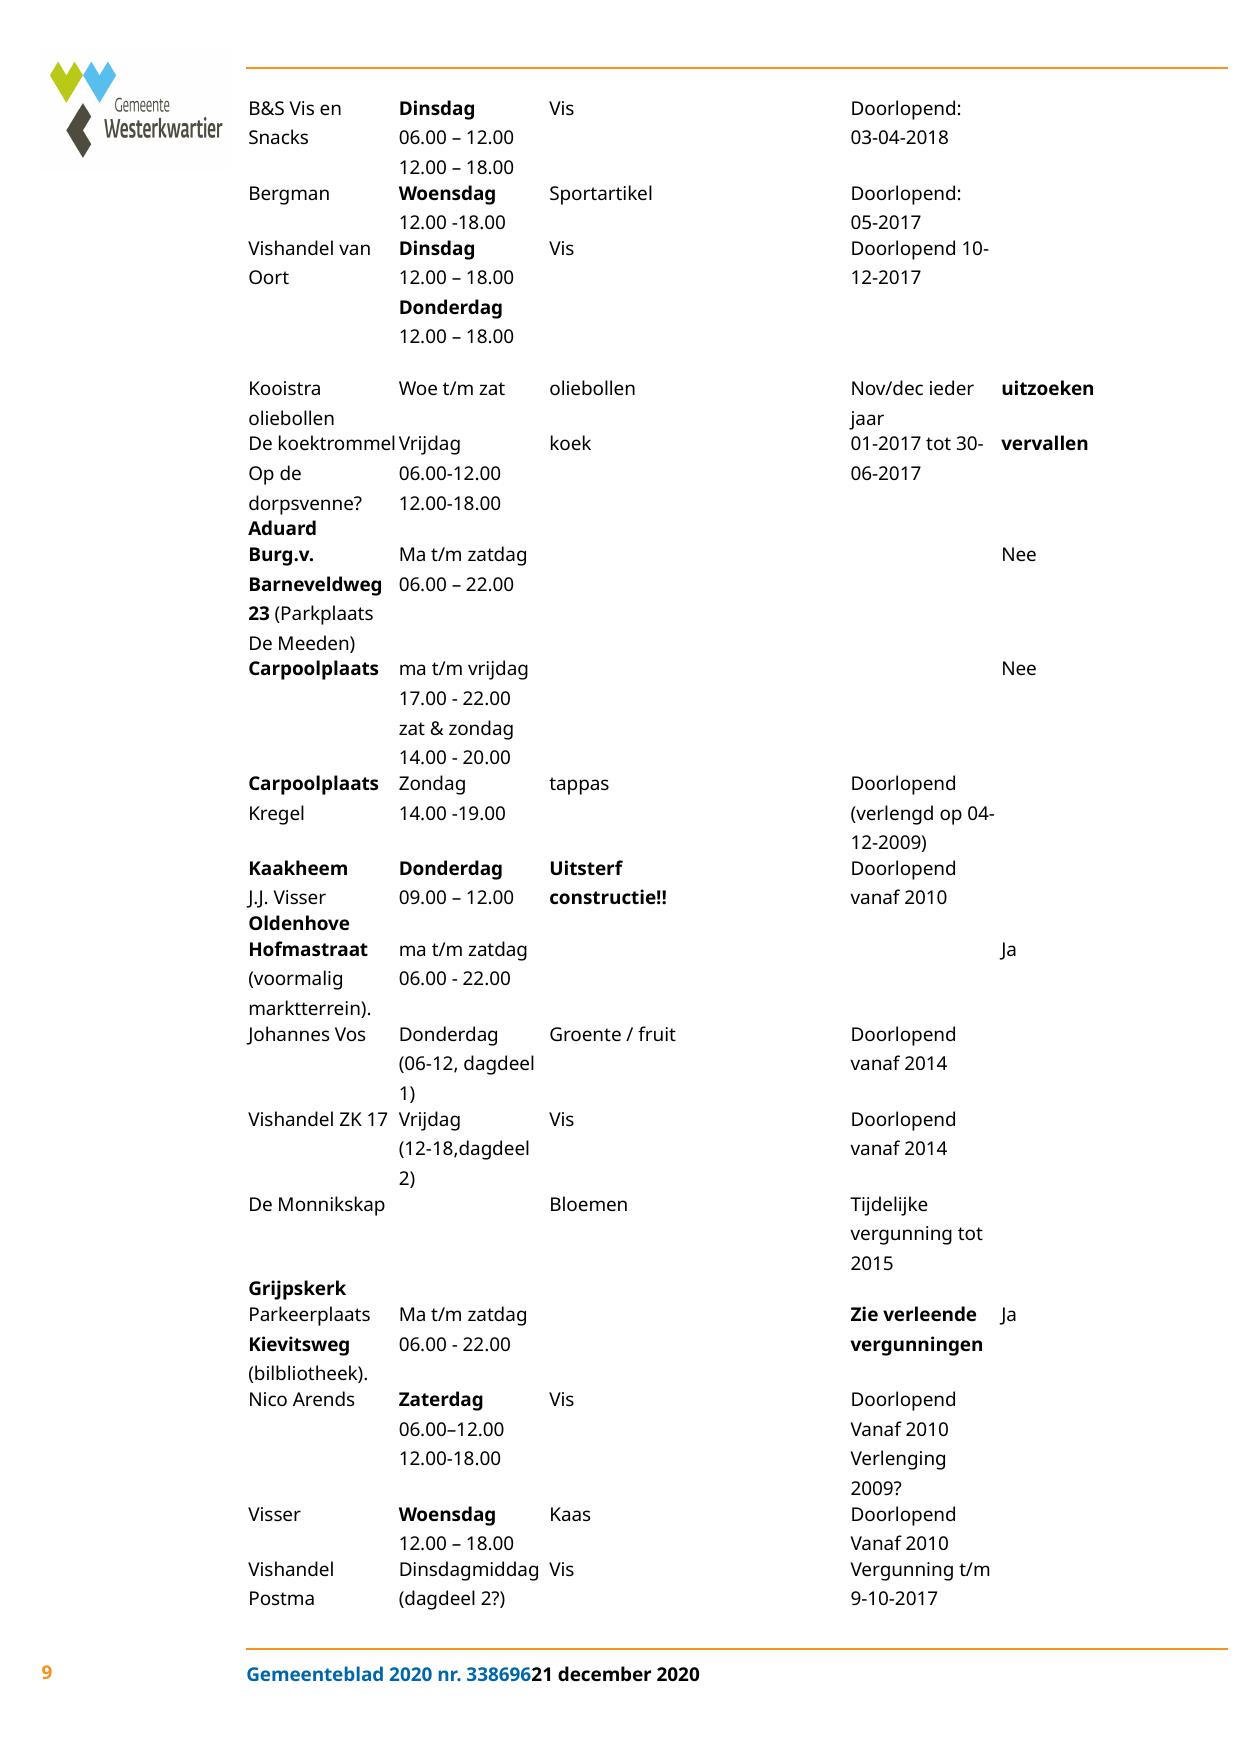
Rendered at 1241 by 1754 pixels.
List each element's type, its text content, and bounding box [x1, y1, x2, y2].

table_cell Grijpskerk [248, 1276, 398, 1301]
table_cell [700, 1501, 850, 1556]
table_cell [549, 936, 700, 1021]
table_cell De koektrommel Op de dorpsvenne? [248, 431, 398, 515]
table_cell Ja [1001, 1301, 1152, 1386]
table_cell [399, 350, 549, 375]
table_cell [399, 515, 1152, 541]
table_cell Sportartikel [549, 180, 700, 235]
table_cell [399, 1191, 549, 1276]
table_cell tappas [549, 770, 700, 855]
table_cell [700, 235, 850, 349]
table_cell Doorlopend Vanaf 2010 [850, 1501, 1001, 1556]
table_cell [700, 375, 850, 431]
table_cell Visser [248, 1501, 398, 1556]
table_cell Parkeerplaats Kievitsweg (bilbliotheek). [248, 1301, 398, 1386]
table_cell Dinsdagmiddag (dagdeel 2?) [399, 1556, 549, 1611]
table_cell [700, 1191, 850, 1276]
table_cell Bloemen [549, 1191, 700, 1276]
table_cell Donderdag (06-12, dagdeel 1) [399, 1021, 549, 1106]
table_cell Burg.v. Barneveldweg 23 (Parkplaats De Meeden) [248, 541, 398, 656]
table_cell [700, 770, 850, 855]
table_cell [1001, 855, 1152, 910]
table_cell [1001, 1021, 1152, 1106]
table_cell Vis [549, 235, 700, 349]
table_cell Doorlopend Vanaf 2010 Verlenging 2009? [850, 1386, 1001, 1501]
table_cell ma t/m zatdag 06.00 - 22.00 [399, 936, 549, 1021]
table_cell [399, 1276, 1152, 1301]
table_cell uitzoeken [1001, 375, 1152, 431]
table_cell Hofmastraat (voormalig marktterrein). [248, 936, 398, 1021]
table_cell Doorlopend vanaf 2014 [850, 1021, 1001, 1106]
table_cell [850, 541, 1001, 656]
table_cell Bergman [248, 180, 398, 235]
table_cell Vrijdag (12-18,dagdeel 2) [399, 1106, 549, 1191]
table_cell Oldenhove [248, 910, 398, 936]
table_cell koek [549, 431, 700, 515]
table_cell Zondag 14.00 -19.00 [399, 770, 549, 855]
table_cell Kaakheem J.J. Visser [248, 855, 398, 910]
picture [41, 47, 231, 172]
table_cell Woensdag 12.00 – 18.00 [399, 1501, 549, 1556]
table_cell Nico Arends [248, 1386, 398, 1501]
table_cell Nee [1001, 541, 1152, 656]
table_cell [700, 1106, 850, 1191]
table_cell [850, 656, 1001, 770]
table_cell oliebollen [549, 375, 700, 431]
table_cell [850, 936, 1001, 1021]
table_cell Doorlopend 10-12-2017 [850, 235, 1001, 349]
table_cell Vrijdag 06.00-12.00 12.00-18.00 [399, 431, 549, 515]
table_cell Zie verleende vergunningen [850, 1301, 1001, 1386]
table_cell Vishandel Postma [248, 1556, 398, 1611]
table_cell Kooistra oliebollen [248, 375, 398, 431]
table_cell Woensdag 12.00 -18.00 [399, 180, 549, 235]
table_cell [1001, 1106, 1152, 1191]
table_cell vervallen [1001, 431, 1152, 515]
table_cell [700, 1556, 850, 1611]
table_cell [1001, 235, 1152, 349]
table_cell Johannes Vos [248, 1021, 398, 1106]
table_cell [700, 95, 850, 180]
table_cell [1001, 350, 1152, 375]
table_cell Vishandel van Oort [248, 235, 398, 349]
table_cell [1001, 1191, 1152, 1276]
table_cell [700, 656, 850, 770]
table_cell [850, 350, 1001, 375]
table_cell [1001, 770, 1152, 855]
table_cell [700, 541, 850, 656]
table_cell Nov/dec ieder jaar [850, 375, 1001, 431]
table_cell [1001, 180, 1152, 235]
table_cell [1001, 1501, 1152, 1556]
table_cell Woe t/m zat [399, 375, 549, 431]
table_cell Kaas [549, 1501, 700, 1556]
table_cell Ma t/m zatdag 06.00 – 22.00 [399, 541, 549, 656]
table_cell [1001, 1556, 1152, 1611]
table_cell Zaterdag 06.00–12.00 12.00-18.00 [399, 1386, 549, 1501]
table_cell 01-2017 tot 30-06-2017 [850, 431, 1001, 515]
table_cell Doorlopend (verlengd op 04-12-2009) [850, 770, 1001, 855]
table_cell Doorlopend: 05-2017 [850, 180, 1001, 235]
table_cell [700, 936, 850, 1021]
table_cell Tijdelijke vergunning tot 2015 [850, 1191, 1001, 1276]
table_cell Groente / fruit [549, 1021, 700, 1106]
table_cell Vergunning t/m 9-10-2017 [850, 1556, 1001, 1611]
table_cell [700, 1386, 850, 1501]
table_cell [549, 350, 700, 375]
table_cell Donderdag 09.00 – 12.00 [399, 855, 549, 910]
table_cell Vis [549, 1386, 700, 1501]
table_cell Vis [549, 1556, 700, 1611]
table_cell [700, 180, 850, 235]
table_cell Dinsdag 12.00 – 18.00 Donderdag 12.00 – 18.00 [399, 235, 549, 349]
table_cell Ja [1001, 936, 1152, 1021]
table_cell [700, 1021, 850, 1106]
table_cell Doorlopend: 03-04-2018 [850, 95, 1001, 180]
table_cell [399, 910, 1152, 936]
table_cell [1001, 1386, 1152, 1501]
table_cell [549, 1301, 700, 1386]
table_cell Nee [1001, 656, 1152, 770]
table_cell Vis [549, 1106, 700, 1191]
table_cell [700, 855, 850, 910]
table_cell [700, 431, 850, 515]
table_cell B&S Vis en Snacks [248, 95, 398, 180]
table_cell [700, 1301, 850, 1386]
table_cell Vishandel ZK 17 [248, 1106, 398, 1191]
table_cell Carpoolplaats Kregel [248, 770, 398, 855]
table_cell Aduard [248, 515, 398, 541]
table_cell [549, 656, 700, 770]
table_cell ma t/m vrijdag 17.00 - 22.00 zat & zondag 14.00 - 20.00 [399, 656, 549, 770]
table_cell [549, 541, 700, 656]
table_cell [248, 350, 398, 375]
table_cell Ma t/m zatdag 06.00 - 22.00 [399, 1301, 549, 1386]
table_cell De Monnikskap [248, 1191, 398, 1276]
table_cell Dinsdag 06.00 – 12.00 12.00 – 18.00 [399, 95, 549, 180]
table_cell Doorlopend vanaf 2014 [850, 1106, 1001, 1191]
table_cell Uitsterf constructie!! [549, 855, 700, 910]
table_cell [1001, 95, 1152, 180]
table_cell Doorlopend vanaf 2010 [850, 855, 1001, 910]
table_cell Carpoolplaats [248, 656, 398, 770]
table_cell Vis [549, 95, 700, 180]
table_cell [700, 350, 850, 375]
